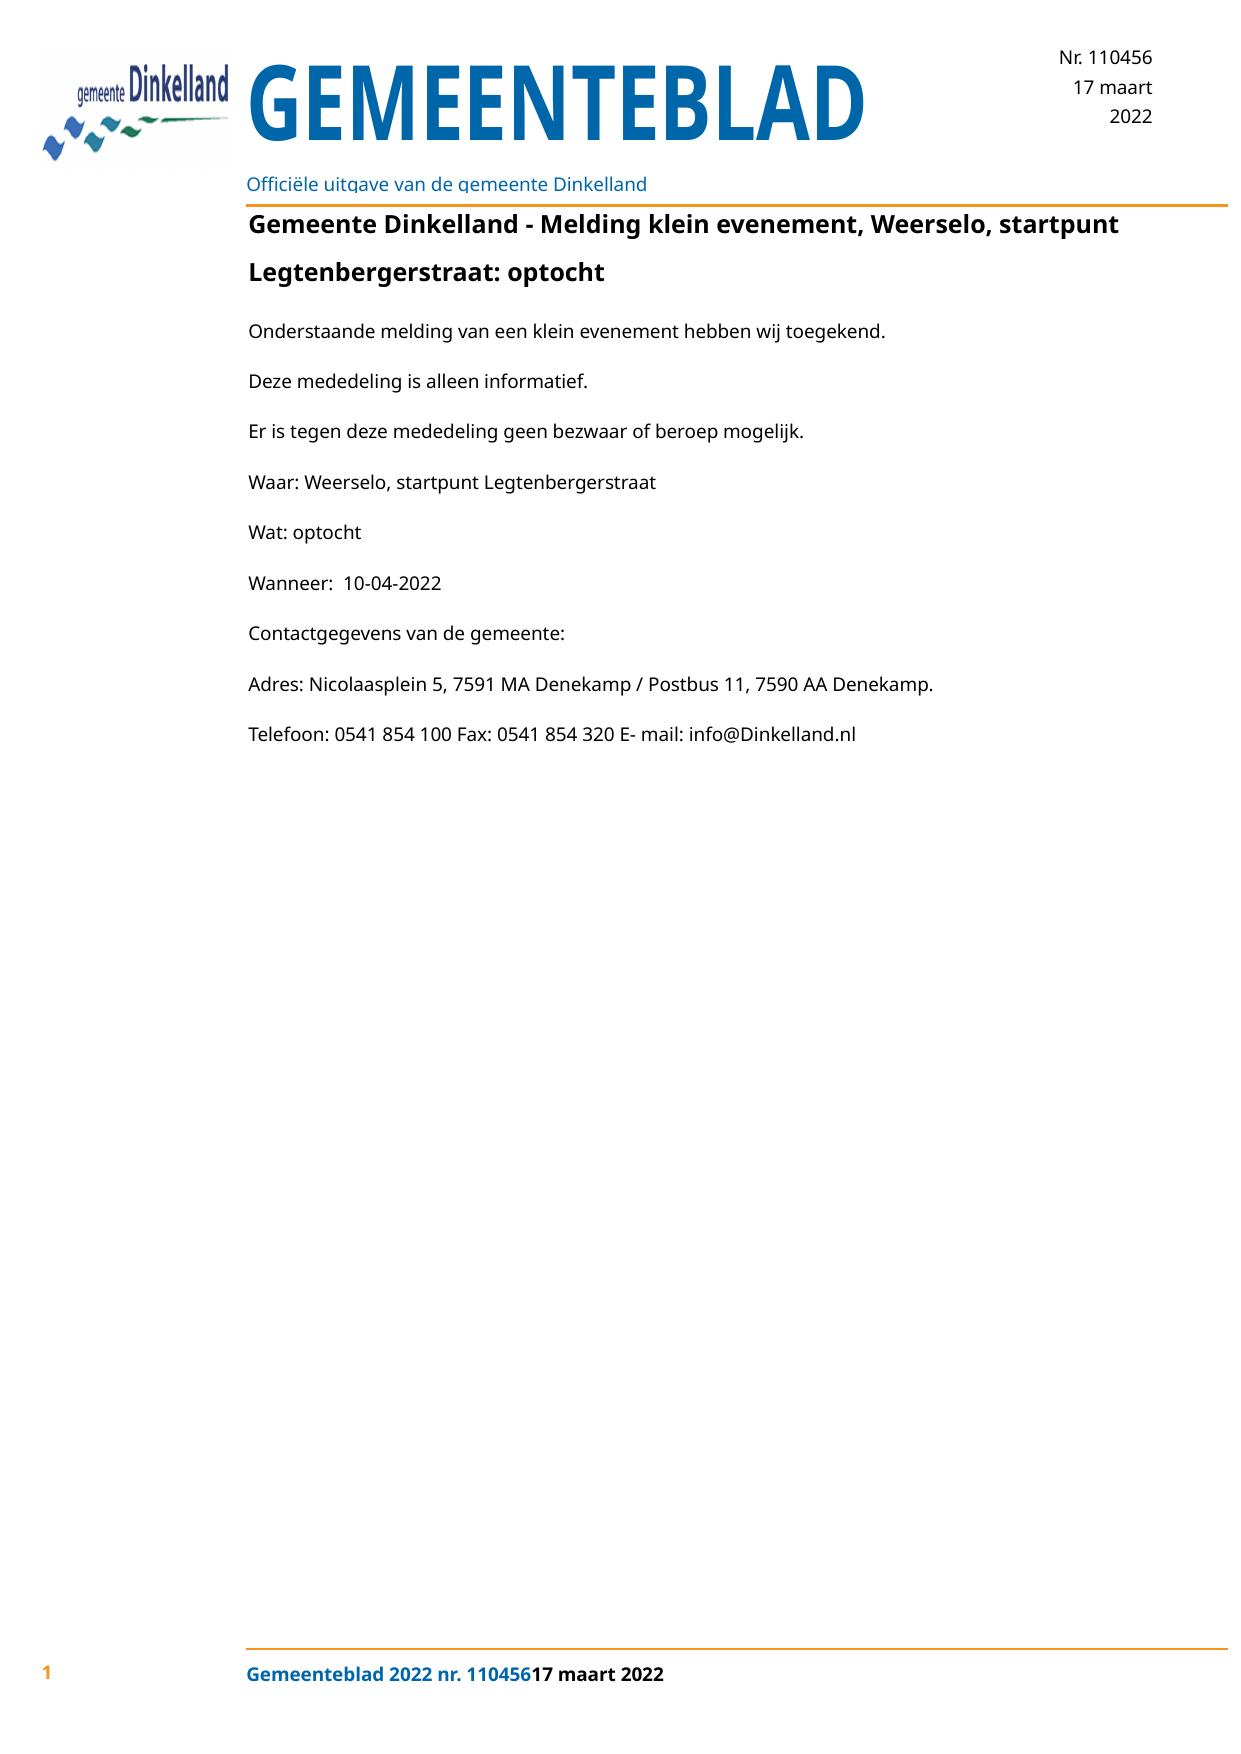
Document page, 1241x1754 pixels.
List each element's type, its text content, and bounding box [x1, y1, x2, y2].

text Contactgegevens van de gemeente: [248, 620, 1152, 646]
text Wat: optocht [248, 519, 1152, 545]
text Gemeente Dinkelland - Melding klein evenement, Weerselo, startpunt Legtenbergerstraat: optocht [248, 207, 1152, 288]
text Er is tegen deze mededeling geen bezwaar of beroep mogelijk. [248, 419, 1152, 444]
text Wanneer: 10-04-2022 [248, 570, 1152, 596]
text Onderstaande melding van een klein evenement hebben wij toegekend. [248, 318, 1152, 344]
text Adres: Nicolaasplein 5, 7591 MA Denekamp / Postbus 11, 7590 AA Denekamp. [248, 671, 1152, 697]
text Waar: Weerselo, startpunt Legtenbergerstraat [248, 469, 1152, 495]
text Telefoon: 0541 854 100 Fax: 0541 854 320 E- mail: info@Dinkelland.nl [248, 721, 1152, 747]
text Deze mededeling is alleen informatief. [248, 368, 1152, 394]
picture [41, 47, 231, 172]
